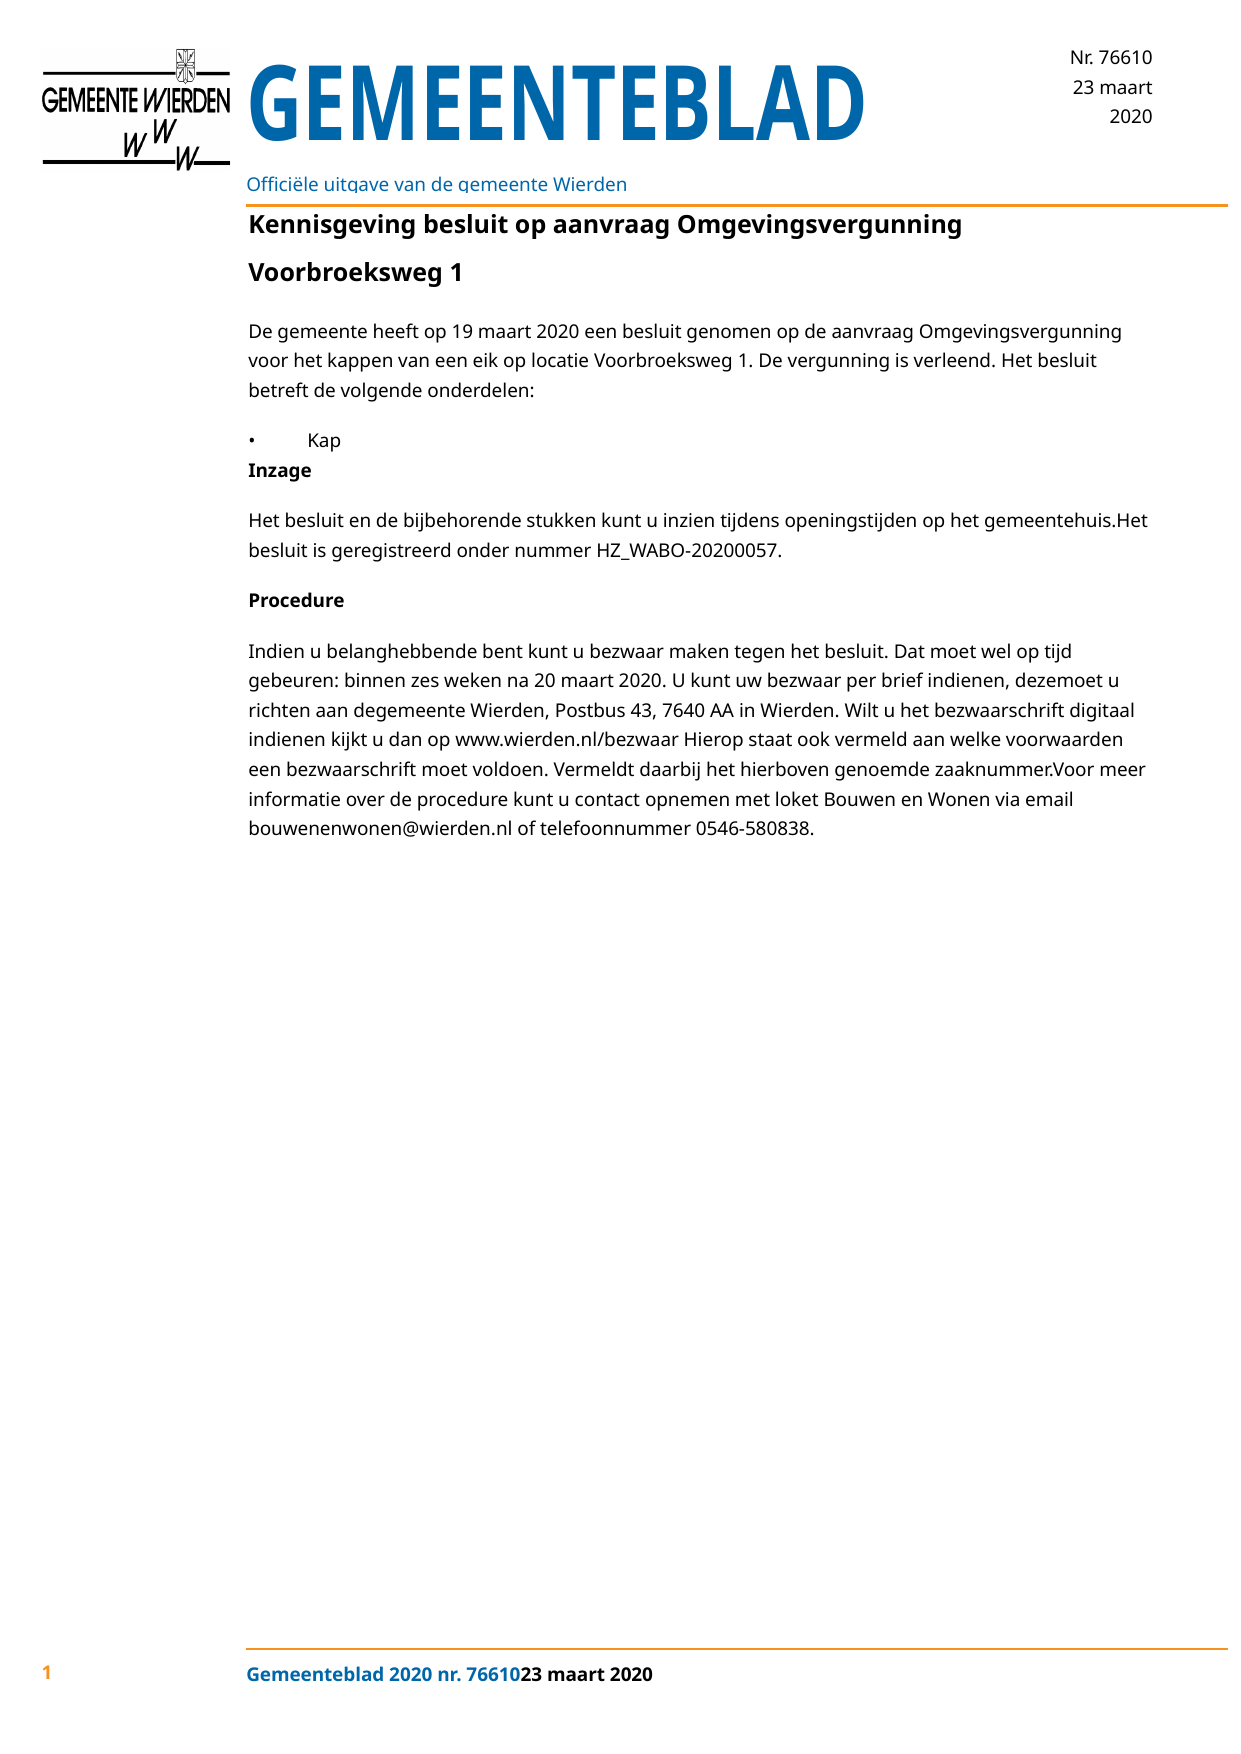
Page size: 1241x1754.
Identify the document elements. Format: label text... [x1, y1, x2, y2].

text Het besluit en de bijbehorende stukken kunt u inzien tijdens openingstijden op het gemeentehuis.Het besluit is geregistreerd onder nummer HZ_WABO-20200057. [248, 507, 1152, 563]
text Inzage [248, 457, 1152, 483]
text Procedure [248, 587, 1152, 613]
text Kennisgeving besluit op aanvraag Omgevingsvergunning Voorbroeksweg 1 [248, 207, 1152, 288]
text Indien u belanghebbende bent kunt u bezwaar maken tegen het besluit. Dat moet wel op tijd gebeuren: binnen zes weken na 20 maart 2020. U kunt uw bezwaar per brief indienen, dezemoet u richten aan degemeente Wierden, Postbus 43, 7640 AA in Wierden. Wilt u het bezwaarschrift digitaal indienen kijkt u dan op www.wierden.nl/bezwaar Hierop staat ook vermeld aan welke voorwaarden een bezwaarschrift moet voldoen. Vermeldt daarbij het hierboven genoemde zaaknummer.Voor meer informatie over de procedure kunt u contact opnemen met loket Bouwen en Wonen via email bouwenenwonen@wierden.nl of telefoonnummer 0546-580838. [248, 638, 1152, 841]
text De gemeente heeft op 19 maart 2020 een besluit genomen op de aanvraag Omgevingsvergunning voor het kappen van een eik op locatie Voorbroeksweg 1. De vergunning is verleend. Het besluit betreft de volgende onderdelen: [248, 318, 1152, 403]
list Kap [248, 427, 1152, 453]
picture [41, 47, 231, 172]
